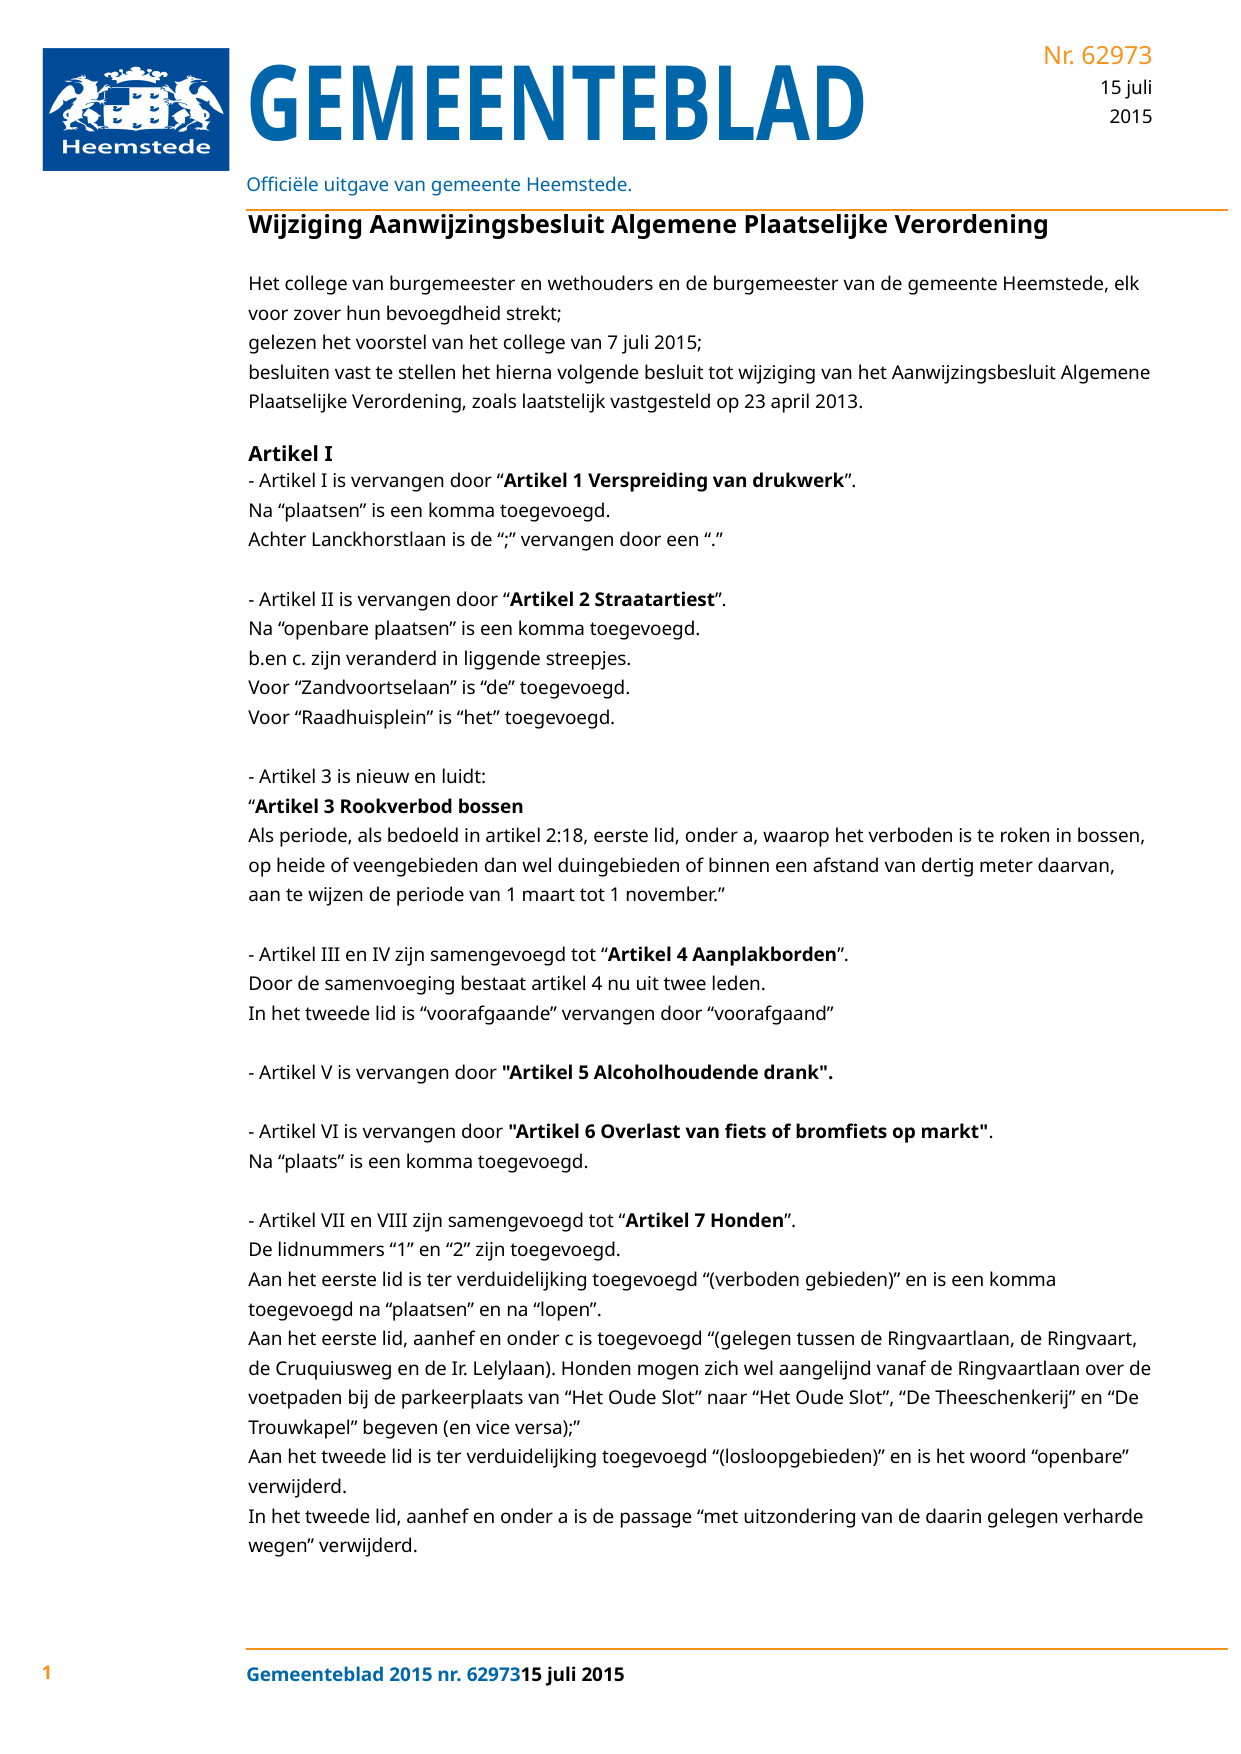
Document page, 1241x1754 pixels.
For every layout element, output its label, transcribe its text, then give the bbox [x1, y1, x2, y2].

text Voor “Raadhuisplein” is “het” toegevoegd. [248, 704, 1152, 730]
text gelezen het voorstel van het college van 7 juli 2015; [248, 329, 1152, 355]
text besluiten vast te stellen het hierna volgende besluit tot wijziging van het Aanwijzingsbesluit Algemene Plaatselijke Verordening, zoals laatstelijk vastgesteld op 23 april 2013. [248, 359, 1152, 414]
text Het college van burgemeester en wethouders en de burgemeester van de gemeente Heemstede, elk voor zover hun bevoegdheid strekt; [248, 270, 1152, 326]
text Aan het tweede lid is ter verduidelijking toegevoegd “(losloopgebieden)” en is het woord “openbare” verwijderd. [248, 1444, 1152, 1499]
text - Artikel V is vervangen door "Artikel 5 Alcoholhoudende drank". [248, 1059, 1152, 1085]
text - Artikel II is vervangen door “Artikel 2 Straatartiest”. [248, 586, 1152, 612]
text - Artikel 3 is nieuw en luidt: [248, 763, 1152, 789]
text b.en c. zijn veranderd in liggende streepjes. [248, 645, 1152, 671]
text Na “plaatsen” is een komma toegevoegd. [248, 497, 1152, 523]
text In het tweede lid, aanhef en onder a is de passage “met uitzondering van de daarin gelegen verharde wegen” verwijderd. [248, 1503, 1152, 1558]
text Aan het eerste lid is ter verduidelijking toegevoegd “(verboden gebieden)” en is een komma toegevoegd na “plaatsen” en na “lopen”. [248, 1266, 1152, 1322]
text Na “plaats” is een komma toegevoegd. [248, 1148, 1152, 1174]
text Wijziging Aanwijzingsbesluit Algemene Plaatselijke Verordening [248, 211, 1152, 241]
text In het tweede lid is “voorafgaande” vervangen door “voorafgaand” [248, 1000, 1152, 1026]
text Na “openbare plaatsen” is een komma toegevoegd. [248, 615, 1152, 641]
text Voor “Zandvoortselaan” is “de” toegevoegd. [248, 674, 1152, 700]
text - Artikel VII en VIII zijn samengevoegd tot “Artikel 7 Honden”. [248, 1207, 1152, 1233]
text De lidnummers “1” en “2” zijn toegevoegd. [248, 1237, 1152, 1262]
text - Artikel VI is vervangen door "Artikel 6 Overlast van fiets of bromfiets op markt". [248, 1118, 1152, 1144]
text Als periode, als bedoeld in artikel 2:18, eerste lid, onder a, waarop het verboden is te roken in bossen, op heide of veengebieden dan wel duingebieden of binnen een afstand van dertig meter daarvan, aan te wijzen de periode van 1 maart tot 1 november.” [248, 822, 1152, 907]
text - Artikel III en IV zijn samengevoegd tot “Artikel 4 Aanplakborden”. [248, 941, 1152, 967]
text “Artikel 3 Rookverbod bossen [248, 793, 1152, 819]
text Artikel I [248, 439, 1152, 467]
text Door de samenvoeging bestaat artikel 4 nu uit twee leden. [248, 970, 1152, 996]
text Achter Lanckhorstlaan is de “;” vervangen door een “.” [248, 527, 1152, 552]
text - Artikel I is vervangen door “Artikel 1 Verspreiding van drukwerk”. [248, 467, 1152, 493]
picture [41, 47, 231, 172]
text Aan het eerste lid, aanhef en onder c is toegevoegd “(gelegen tussen de Ringvaartlaan, de Ringvaart, de Cruquiusweg en de Ir. Lelylaan). Honden mogen zich wel aangelijnd vanaf de Ringvaartlaan over de voetpaden bij de parkeerplaats van “Het Oude Slot” naar “Het Oude Slot”, “De Theeschenkerij” en “De Trouwkapel” begeven (en vice versa);” [248, 1325, 1152, 1440]
